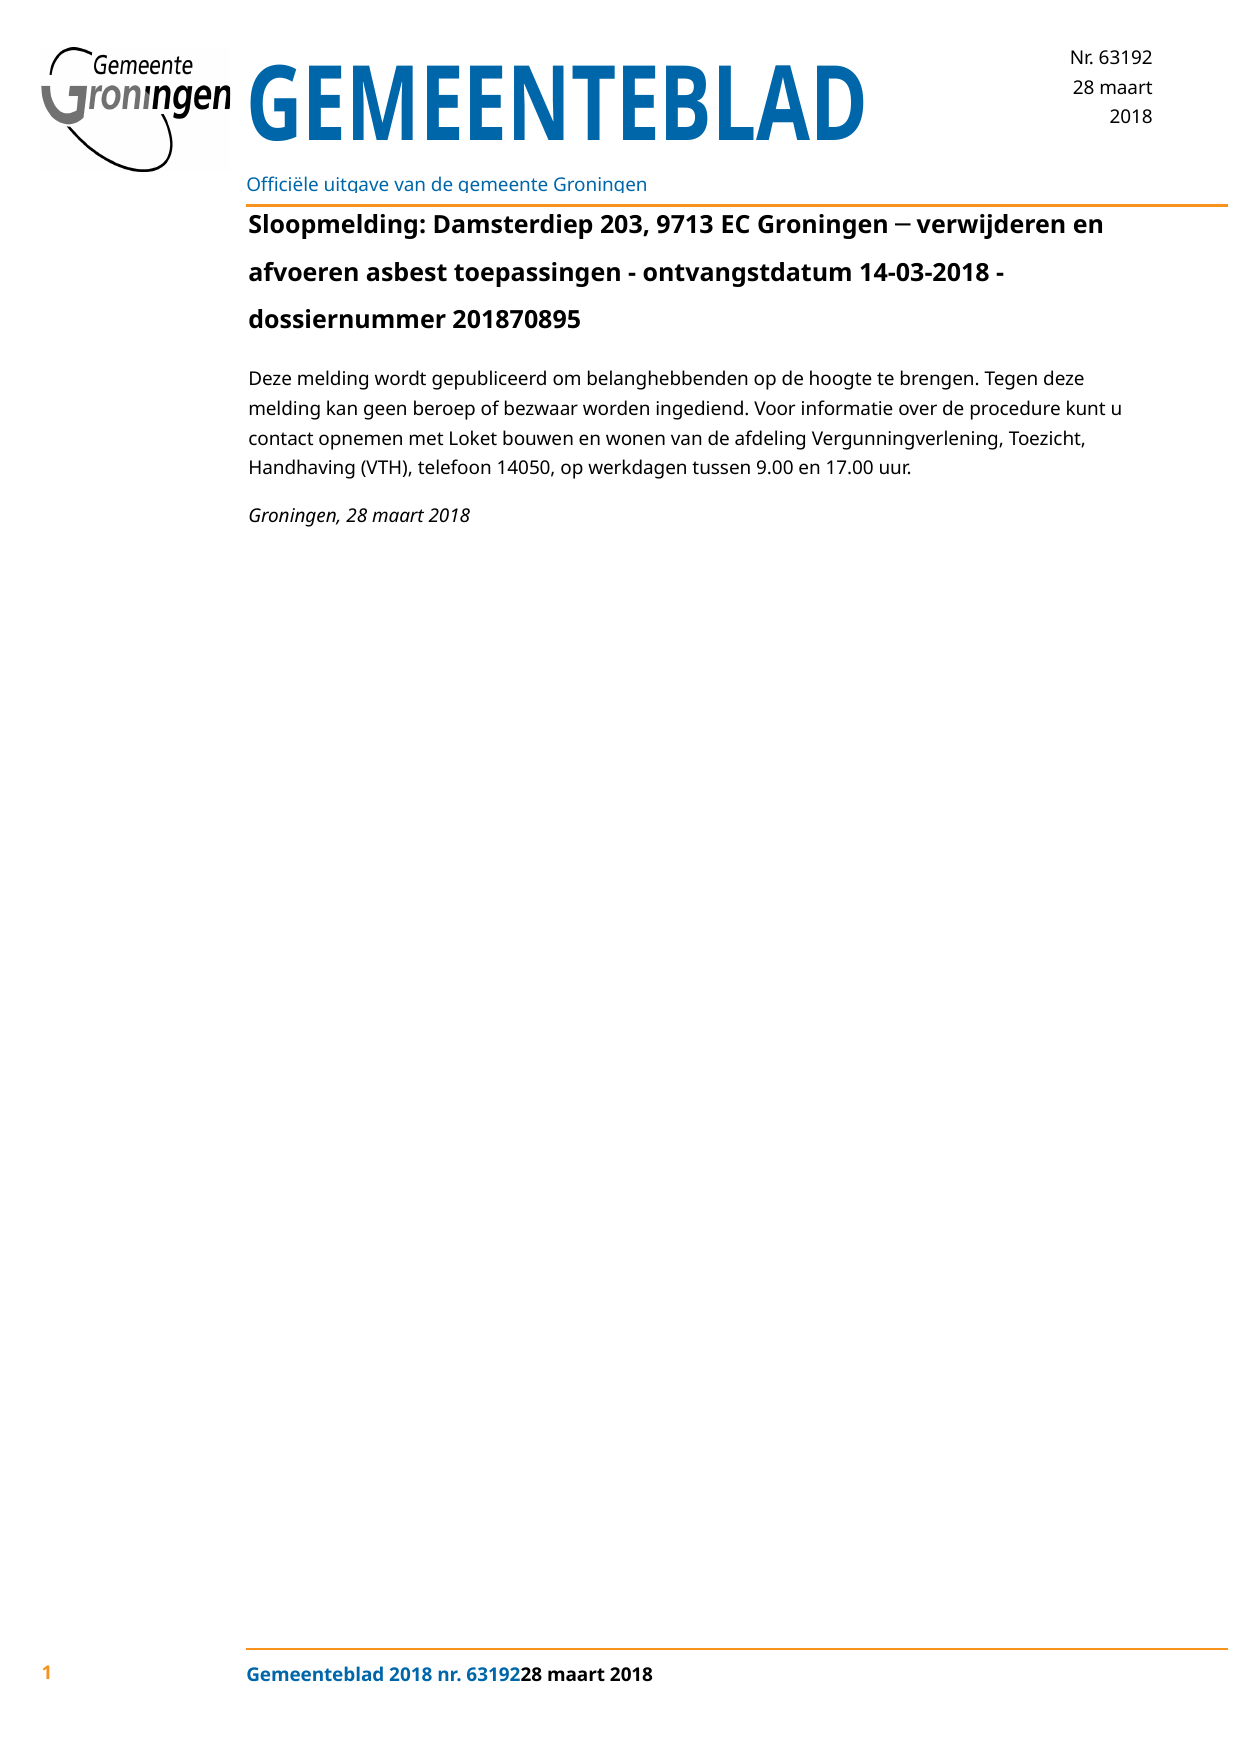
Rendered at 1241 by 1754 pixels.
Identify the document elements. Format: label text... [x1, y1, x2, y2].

text Groningen, 28 maart 2018 [248, 502, 1152, 528]
picture [41, 47, 231, 172]
text Sloopmelding: Damsterdiep 203, 9713 EC Groningen ─ verwijderen en afvoeren asbest toepassingen - ontvangstdatum 14-03-2018 - dossiernummer 201870895 [248, 207, 1152, 336]
text Deze melding wordt gepubliceerd om belanghebbenden op de hoogte te brengen. Tegen deze melding kan geen beroep of bezwaar worden ingediend. Voor informatie over de procedure kunt u contact opnemen met Loket bouwen en wonen van de afdeling Vergunningverlening, Toezicht, Handhaving (VTH), telefoon 14050, op werkdagen tussen 9.00 en 17.00 uur. [248, 366, 1152, 480]
